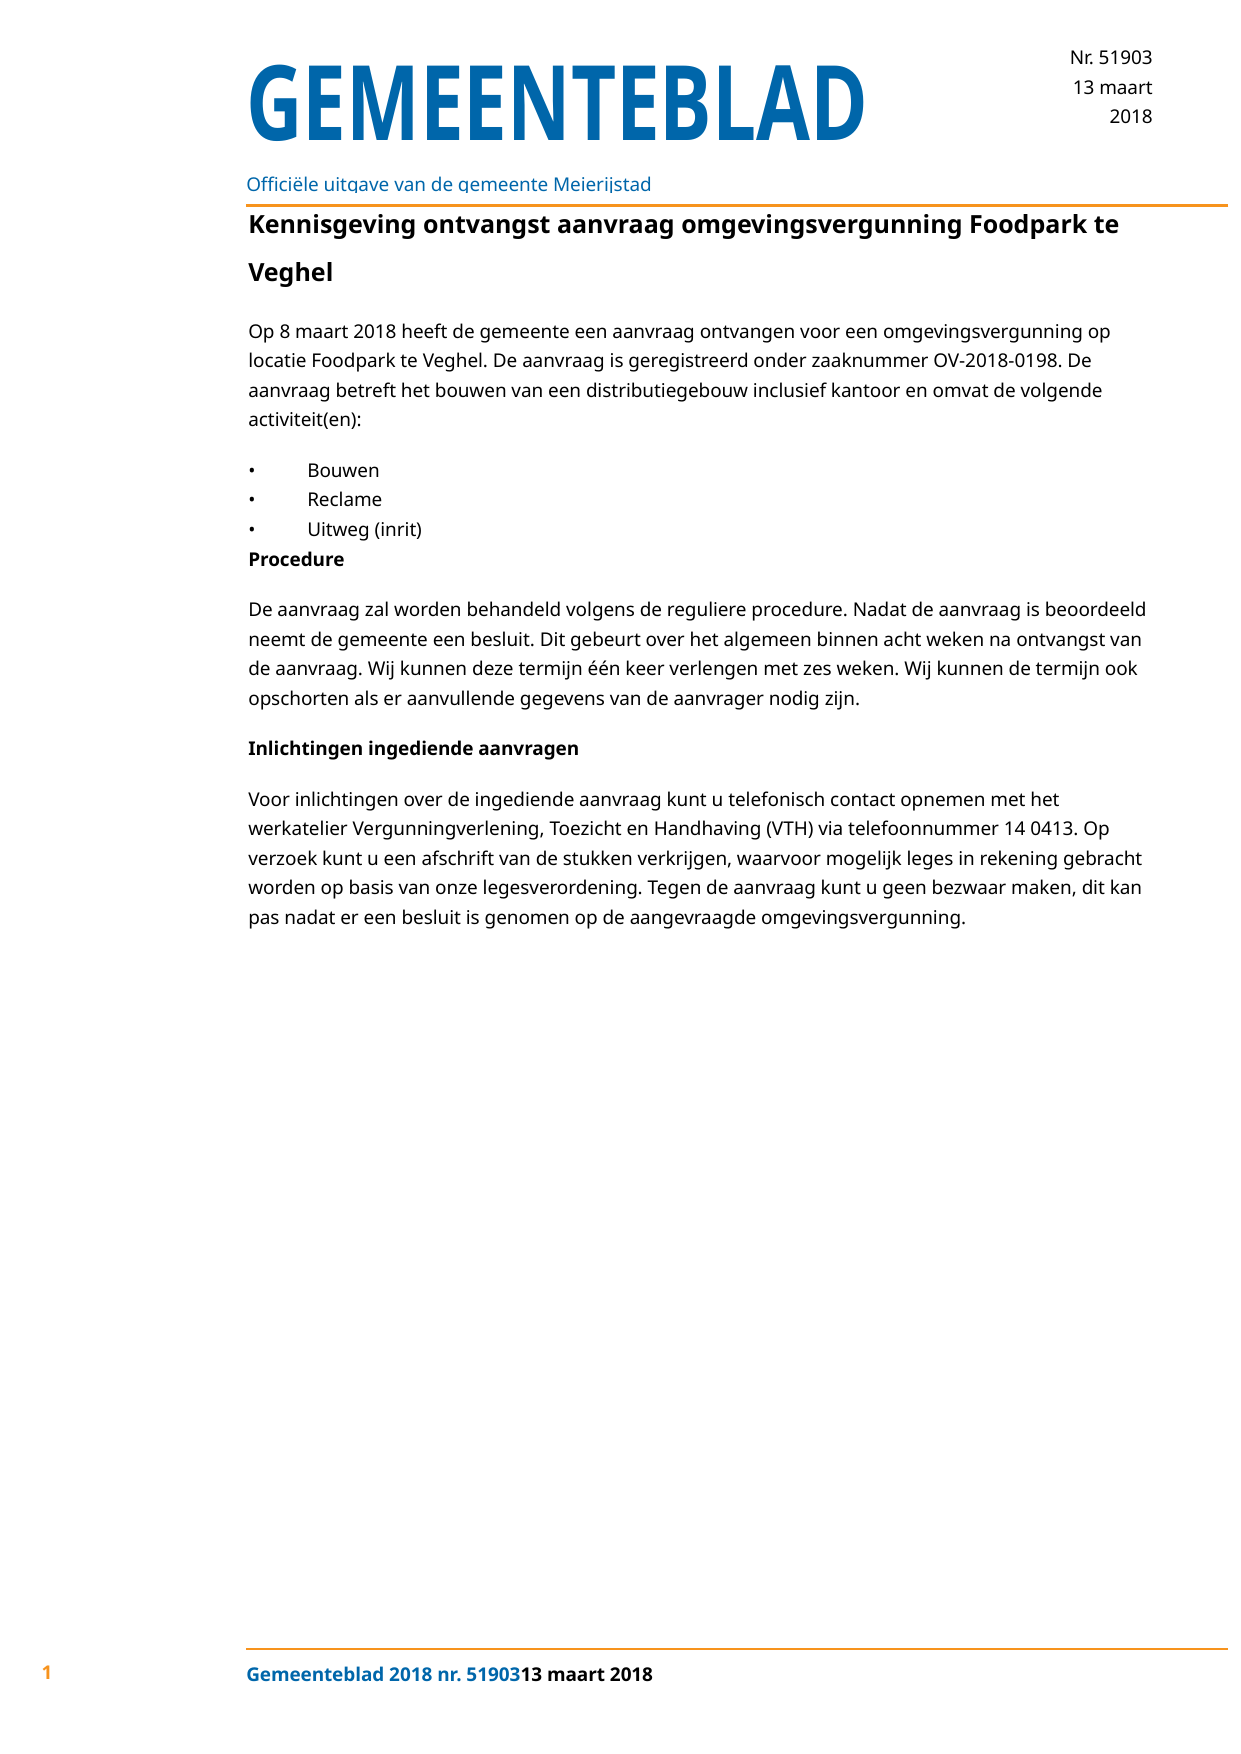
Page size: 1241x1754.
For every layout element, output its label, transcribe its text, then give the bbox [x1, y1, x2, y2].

list Uitweg (inrit) [248, 516, 1152, 542]
text Kennisgeving ontvangst aanvraag omgevingsvergunning Foodpark te Veghel [248, 207, 1152, 288]
list Reclame [248, 487, 1152, 512]
text Inlichtingen ingediende aanvragen [248, 735, 1152, 761]
list Bouwen [248, 457, 1152, 483]
text Voor inlichtingen over de ingediende aanvraag kunt u telefonisch contact opnemen met het werkatelier Vergunningverlening, Toezicht en Handhaving (VTH) via telefoonnummer 14 0413. Op verzoek kunt u een afschrift van de stukken verkrijgen, waarvoor mogelijk leges in rekening gebracht worden op basis van onze legesverordening. Tegen de aanvraag kunt u geen bezwaar maken, dit kan pas nadat er een besluit is genomen op de aangevraagde omgevingsvergunning. [248, 786, 1152, 930]
picture [41, 47, 231, 172]
text De aanvraag zal worden behandeld volgens de reguliere procedure. Nadat de aanvraag is beoordeeld neemt de gemeente een besluit. Dit gebeurt over het algemeen binnen acht weken na ontvangst van de aanvraag. Wij kunnen deze termijn één keer verlengen met zes weken. Wij kunnen de termijn ook opschorten als er aanvullende gegevens van de aanvrager nodig zijn. [248, 596, 1152, 711]
text Procedure [248, 546, 1152, 572]
text Op 8 maart 2018 heeft de gemeente een aanvraag ontvangen voor een omgevingsvergunning op locatie Foodpark te Veghel. De aanvraag is geregistreerd onder zaaknummer OV-2018-0198. De aanvraag betreft het bouwen van een distributiegebouw inclusief kantoor en omvat de volgende activiteit(en): [248, 318, 1152, 432]
